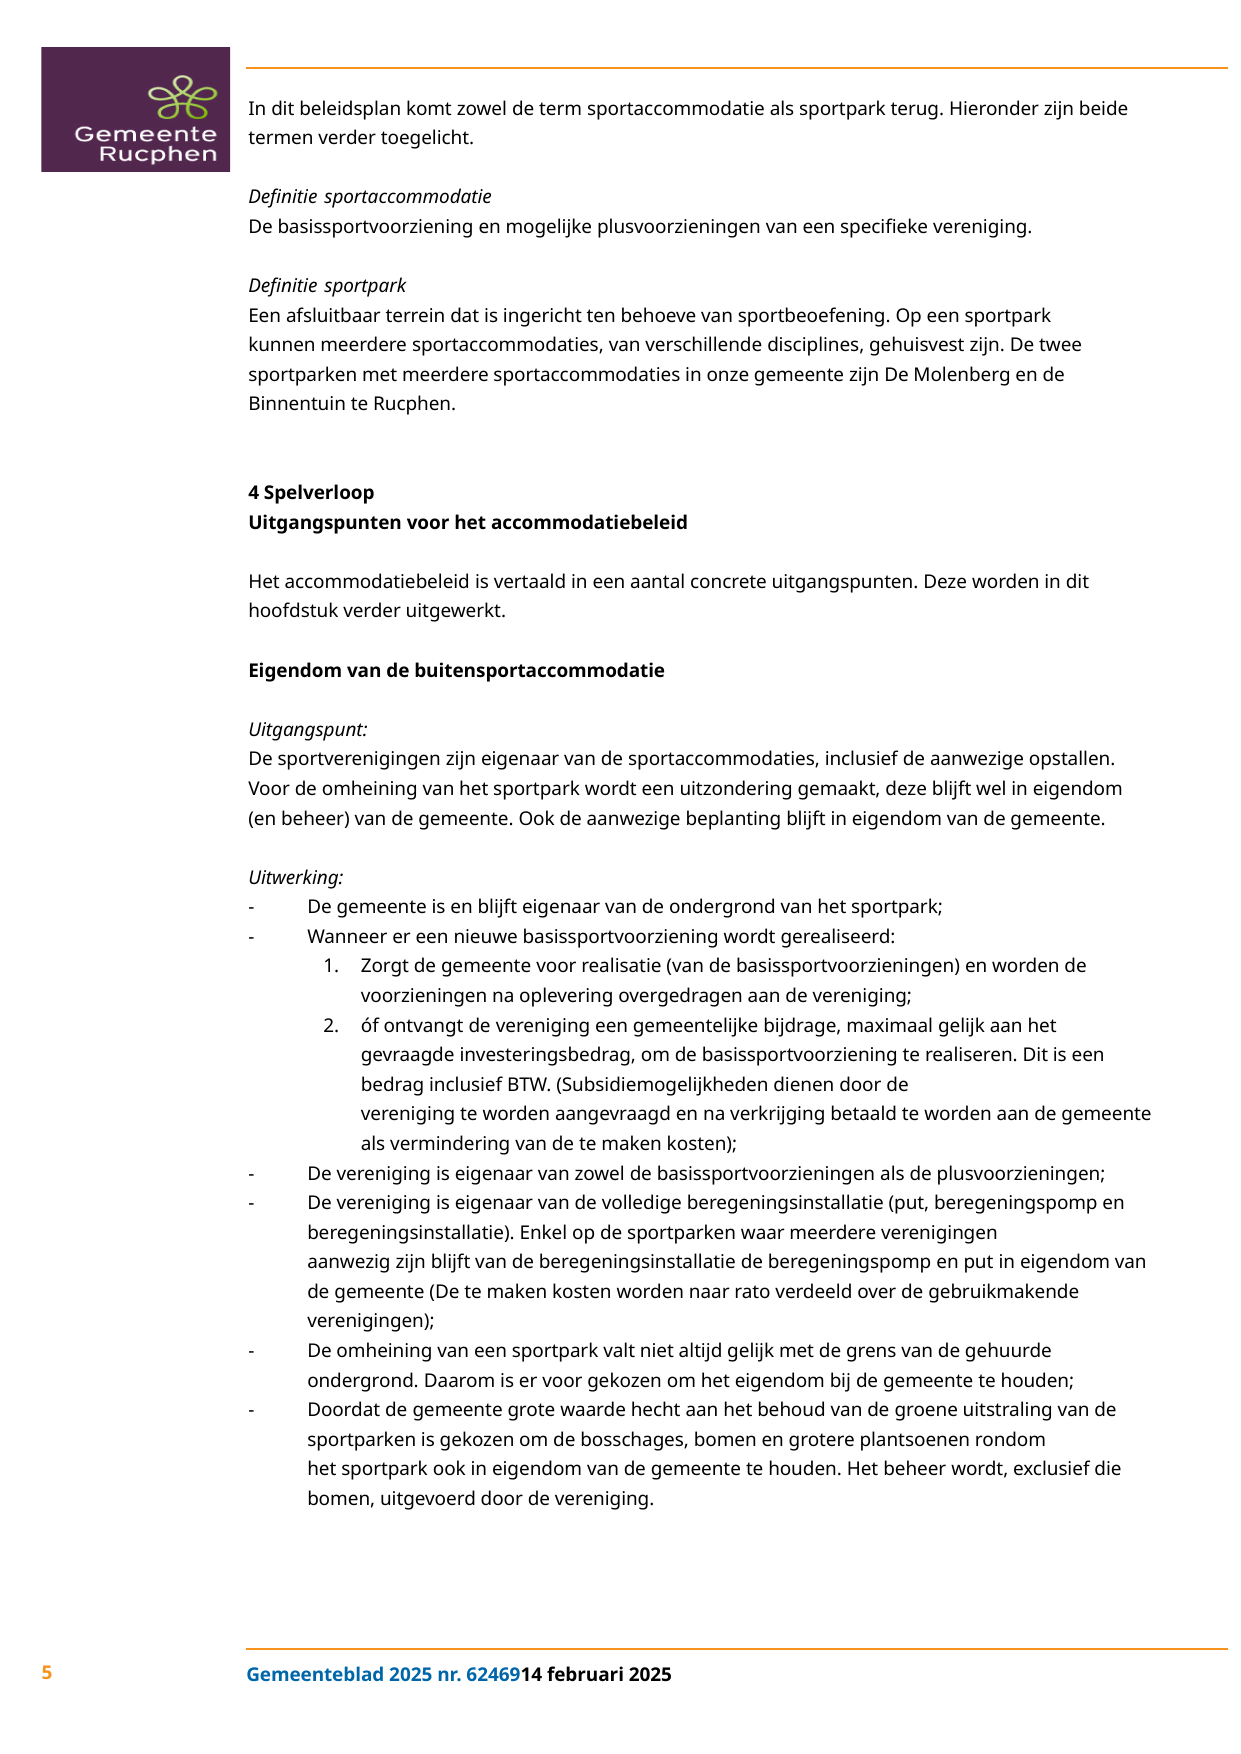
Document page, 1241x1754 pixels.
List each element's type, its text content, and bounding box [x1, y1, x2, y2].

text Uitgangspunten voor het accommodatiebeleid [248, 509, 1152, 535]
picture [41, 47, 231, 172]
text Definitie sportaccommodatie [248, 183, 1152, 209]
list Wanneer er een nieuwe basissportvoorziening wordt gerealiseerd: [248, 923, 1152, 949]
list Zorgt de gemeente voor realisatie (van de basissportvoorzieningen) en worden de voorzieningen na oplevering overgedragen aan de vereniging; [323, 953, 1152, 1008]
text In dit beleidsplan komt zowel de term sportaccommodatie als sportpark terug. Hieronder zijn beide termen verder toegelicht. [248, 95, 1152, 150]
list De vereniging is eigenaar van zowel de basissportvoorzieningen als de plusvoorzieningen; [248, 1160, 1152, 1186]
list De omheining van een sportpark valt niet altijd gelijk met de grens van de gehuurde ondergrond. Daarom is er voor gekozen om het eigendom bij de gemeente te houden; [248, 1337, 1152, 1393]
list De vereniging is eigenaar van de volledige beregeningsinstallatie (put, beregeningspomp en beregeningsinstallatie). Enkel op de sportparken waar meerdere verenigingen aanwezig zijn blijft van de beregeningsinstallatie de beregeningspomp en put in eigendom van de gemeente (De te maken kosten worden naar rato verdeeld over de gebruikmakende verenigingen); [248, 1189, 1152, 1333]
text Uitgangspunt: [248, 716, 1152, 742]
list óf ontvangt de vereniging een gemeentelijke bijdrage, maximaal gelijk aan het gevraagde investeringsbedrag, om de basissportvoorziening te realiseren. Dit is een bedrag inclusief BTW. (Subsidiemogelijkheden dienen door de vereniging te worden aangevraagd en na verkrijging betaald te worden aan de gemeente als vermindering van de te maken kosten); [323, 1012, 1152, 1156]
text Definitie sportpark [248, 272, 1152, 298]
text 4 Spelverloop [248, 479, 1152, 505]
text Uitwerking: [248, 864, 1152, 890]
text Eigendom van de buitensportaccommodatie [248, 657, 1152, 683]
text Het accommodatiebeleid is vertaald in een aantal concrete uitgangspunten. Deze worden in dit hoofdstuk verder uitgewerkt. [248, 568, 1152, 623]
text Een afsluitbaar terrein dat is ingericht ten behoeve van sportbeoefening. Op een sportpark kunnen meerdere sportaccommodaties, van verschillende disciplines, gehuisvest zijn. De twee sportparken met meerdere sportaccommodaties in onze gemeente zijn De Molenberg en de Binnentuin te Rucphen. [248, 302, 1152, 416]
text De basissportvoorziening en mogelijke plusvoorzieningen van een specifieke vereniging. [248, 213, 1152, 239]
list Doordat de gemeente grote waarde hecht aan het behoud van de groene uitstraling van de sportparken is gekozen om de bosschages, bomen en grotere plantsoenen rondom het sportpark ook in eigendom van de gemeente te houden. Het beheer wordt, exclusief die bomen, uitgevoerd door de vereniging. [248, 1396, 1152, 1511]
text De sportverenigingen zijn eigenaar van de sportaccommodaties, inclusief de aanwezige opstallen. Voor de omheining van het sportpark wordt een uitzondering gemaakt, deze blijft wel in eigendom (en beheer) van de gemeente. Ook de aanwezige beplanting blijft in eigendom van de gemeente. [248, 746, 1152, 831]
list De gemeente is en blijft eigenaar van de ondergrond van het sportpark; [248, 893, 1152, 919]
